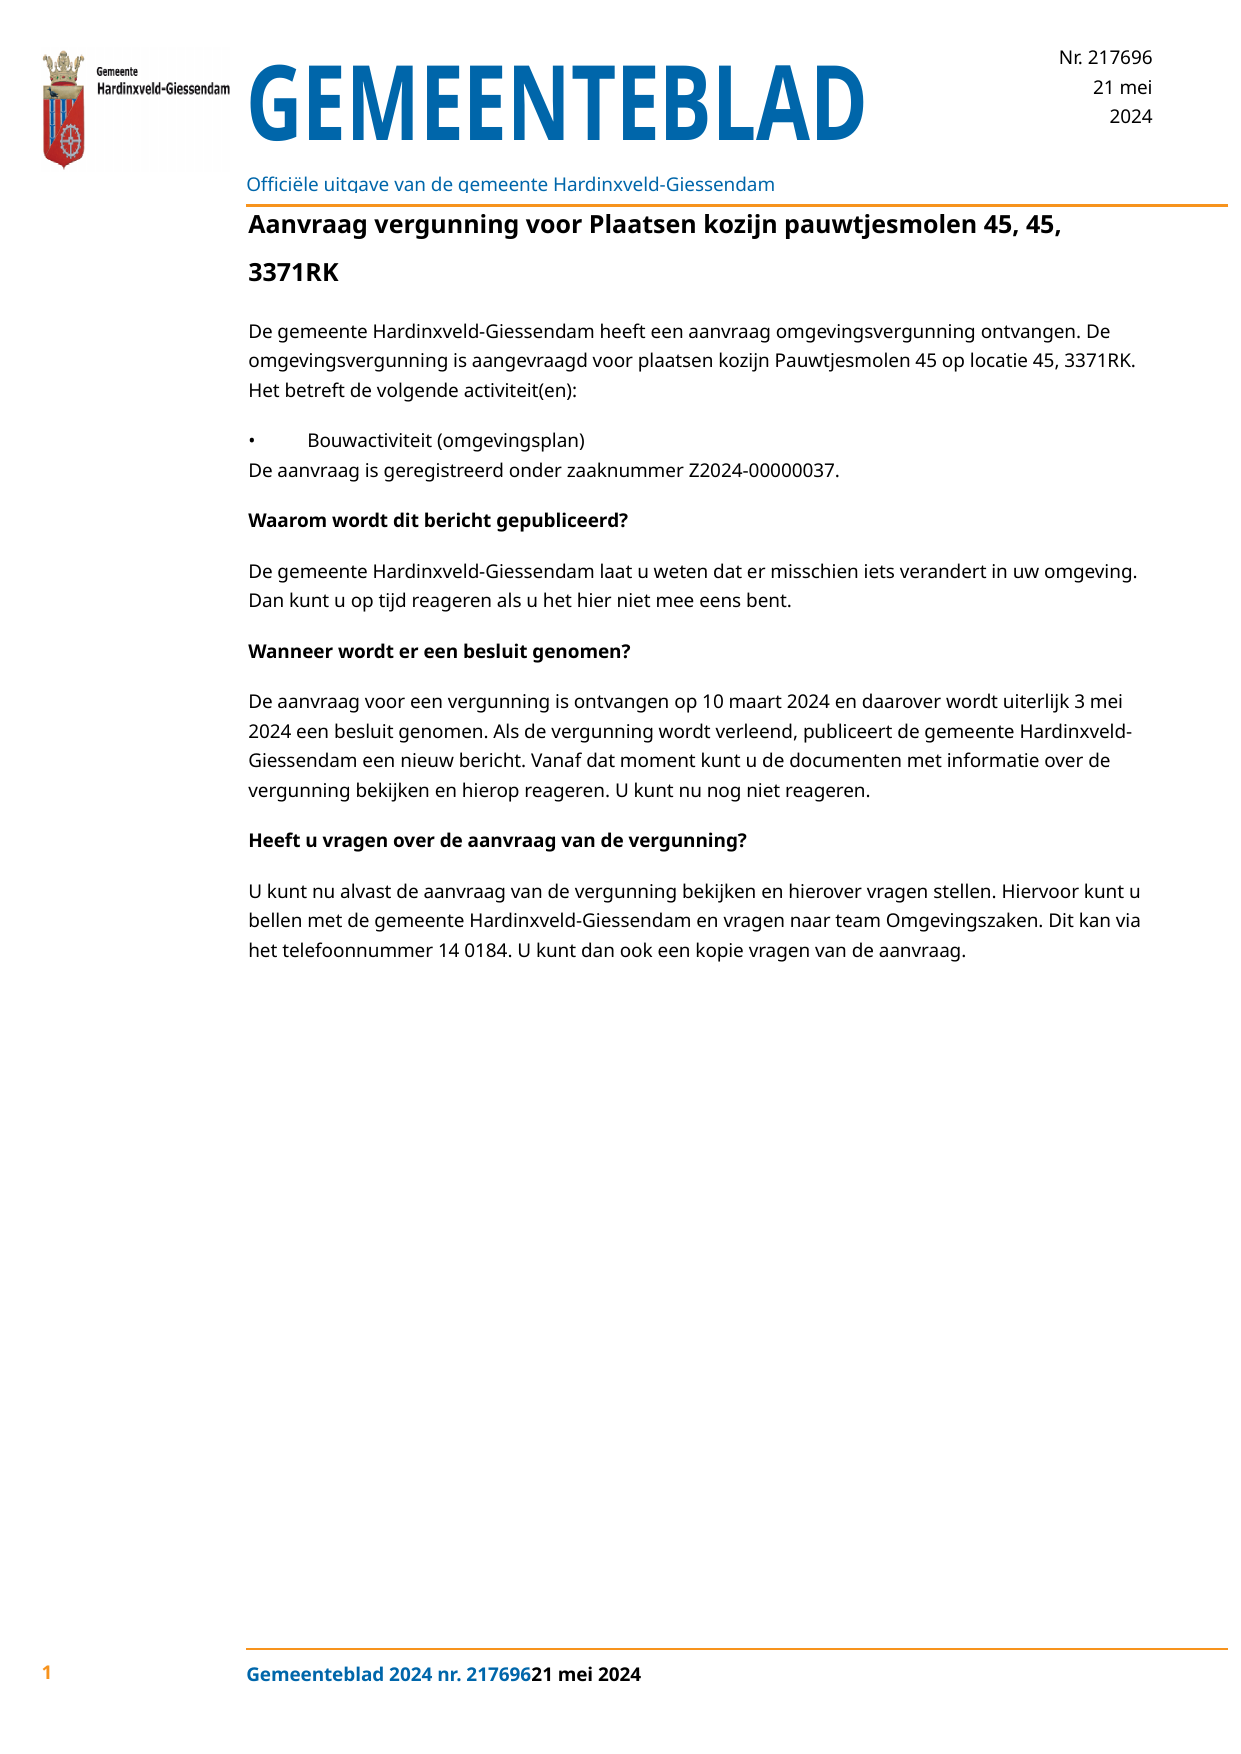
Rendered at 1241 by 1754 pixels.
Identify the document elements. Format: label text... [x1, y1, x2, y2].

text De aanvraag voor een vergunning is ontvangen op 10 maart 2024 en daarover wordt uiterlijk 3 mei 2024 een besluit genomen. Als de vergunning wordt verleend, publiceert de gemeente Hardinxveld-Giessendam een nieuw bericht. Vanaf dat moment kunt u de documenten met informatie over de vergunning bekijken en hierop reageren. U kunt nu nog niet reageren. [248, 688, 1152, 803]
text Aanvraag vergunning voor Plaatsen kozijn pauwtjesmolen 45, 45, 3371RK [248, 207, 1152, 288]
picture [41, 47, 231, 172]
text U kunt nu alvast de aanvraag van de vergunning bekijken en hierover vragen stellen. Hiervoor kunt u bellen met de gemeente Hardinxveld-Giessendam en vragen naar team Omgevingszaken. Dit kan via het telefoonnummer 14 0184. U kunt dan ook een kopie vragen van de aanvraag. [248, 878, 1152, 963]
text De aanvraag is geregistreerd onder zaaknummer Z2024-00000037. [248, 457, 1152, 483]
list Bouwactiviteit (omgevingsplan) [248, 427, 1152, 453]
text Heeft u vragen over de aanvraag van de vergunning? [248, 827, 1152, 853]
text De gemeente Hardinxveld-Giessendam laat u weten dat er misschien iets verandert in uw omgeving. Dan kunt u op tijd reageren als u het hier niet mee eens bent. [248, 558, 1152, 613]
text De gemeente Hardinxveld-Giessendam heeft een aanvraag omgevingsvergunning ontvangen. De omgevingsvergunning is aangevraagd voor plaatsen kozijn Pauwtjesmolen 45 op locatie 45, 3371RK. Het betreft de volgende activiteit(en): [248, 318, 1152, 403]
text Waarom wordt dit bericht gepubliceerd? [248, 507, 1152, 533]
text Wanneer wordt er een besluit genomen? [248, 638, 1152, 664]
